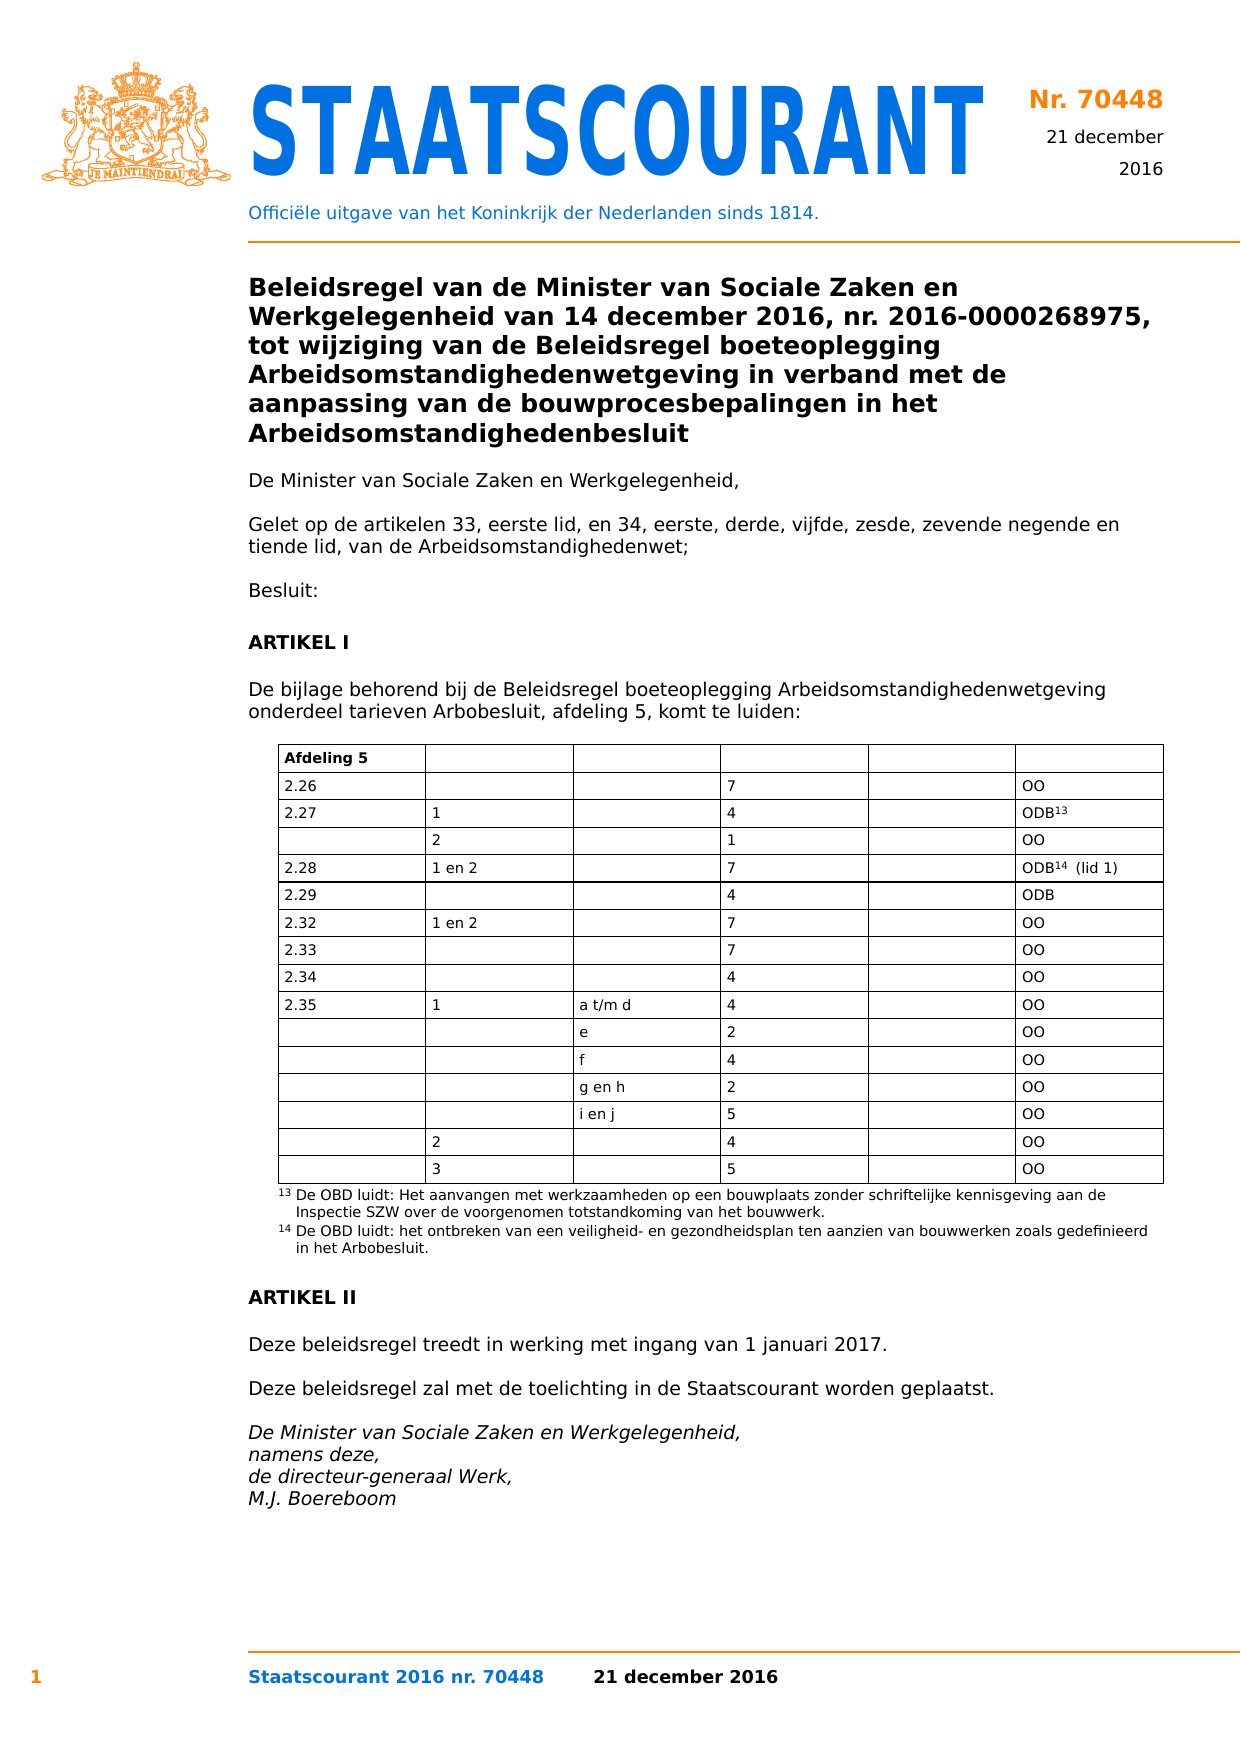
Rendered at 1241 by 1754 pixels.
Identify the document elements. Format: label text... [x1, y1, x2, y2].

table_cell 4 [721, 883, 868, 909]
table_cell 21 december [998, 121, 1240, 153]
table_cell [426, 883, 573, 909]
table_cell [869, 1102, 1015, 1128]
table_cell 1 en 2 [426, 855, 573, 881]
table_cell 1 [426, 992, 573, 1018]
subtitle ARTIKEL I [248, 632, 1163, 653]
table_cell 2.33 [279, 937, 425, 963]
table_cell i en j [574, 1102, 720, 1128]
picture [41, 62, 231, 186]
table_cell OO [1016, 1019, 1163, 1046]
table_cell [574, 773, 720, 799]
text Gelet op de artikelen 33, eerste lid, en 34, eerste, derde, vijfde, zesde, zevende negende en tiende lid, van de Arbeidsomstandighedenwet; [248, 514, 1163, 558]
table_header STAATSCOURANT [248, 62, 998, 203]
table_cell [279, 1129, 425, 1155]
table_cell 5 [721, 1102, 868, 1128]
table_cell 2.26 [279, 773, 425, 799]
table_cell 1 [426, 800, 573, 827]
table_cell ODB14 (lid 1) [1016, 855, 1163, 881]
table_cell e [574, 1019, 720, 1046]
table_cell [279, 1102, 425, 1128]
table_cell [869, 1019, 1015, 1046]
table_cell [869, 1047, 1015, 1073]
table_cell [426, 1074, 573, 1101]
table_cell 4 [721, 1129, 868, 1155]
table_header [25, 62, 248, 241]
table_cell [869, 773, 1015, 799]
table_cell 4 [721, 965, 868, 991]
table_cell OO [1016, 773, 1163, 799]
table_cell 2 [721, 1019, 868, 1046]
table_cell [869, 800, 1015, 827]
table_header [426, 745, 573, 772]
table_cell [426, 937, 573, 963]
table_header [574, 745, 720, 772]
table_header [721, 745, 868, 772]
table_cell 2.29 [279, 883, 425, 909]
table_cell [574, 800, 720, 827]
table_cell [279, 1074, 425, 1101]
text De Minister van Sociale Zaken en Werkgelegenheid, namens deze, de directeur-generaal Werk, M.J. Boereboom [248, 1422, 1163, 1510]
table_cell 3 [426, 1156, 573, 1183]
table_cell 7 [721, 855, 868, 881]
table_cell [426, 773, 573, 799]
table_header [869, 745, 1015, 772]
table_cell [574, 1129, 720, 1155]
table_cell OO [1016, 992, 1163, 1018]
text De Minister van Sociale Zaken en Werkgelegenheid, [248, 470, 1163, 492]
table_cell [869, 1074, 1015, 1101]
table_cell 2.34 [279, 965, 425, 991]
table_cell 2.32 [279, 910, 425, 936]
table_cell [426, 1047, 573, 1073]
text Deze beleidsregel treedt in werking met ingang van 1 januari 2017. [248, 1334, 1163, 1356]
table_cell [869, 965, 1015, 991]
table_cell Officiële uitgave van het Koninkrijk der Nederlanden sinds 1814. [248, 203, 1240, 241]
table_cell [279, 1019, 425, 1046]
table_cell [574, 883, 720, 909]
table_cell [574, 937, 720, 963]
table_cell 7 [721, 773, 868, 799]
table_cell 2 [721, 1074, 868, 1101]
table_cell [574, 910, 720, 936]
table_cell 7 [721, 937, 868, 963]
subtitle ARTIKEL II [248, 1287, 1163, 1309]
table_cell [279, 828, 425, 854]
table_cell [869, 937, 1015, 963]
table_cell 4 [721, 800, 868, 827]
table_header Nr. 70448 [998, 62, 1240, 121]
table_cell OO [1016, 828, 1163, 854]
table_cell [574, 1156, 720, 1183]
table_cell 2.27 [279, 800, 425, 827]
text Deze beleidsregel zal met de toelichting in de Staatscourant worden geplaatst. [248, 1378, 1163, 1400]
table_cell 13 De OBD luidt: Het aanvangen met werkzaamheden op een bouwplaats zonder schriftelijke kennisgeving aan de Inspectie SZW over de voorgenomen totstandkoming van het bouwwerk. 14 De OBD luidt: het ontbreken van een veiligheid- en gezondheidsplan ten aanzien van bouwwerken zoals gedefinieerd in het Arbobesluit. [278, 1184, 1163, 1257]
table_cell [869, 910, 1015, 936]
table_cell 2.28 [279, 855, 425, 881]
table_cell [426, 965, 573, 991]
table_cell OO [1016, 1102, 1163, 1128]
table_cell OO [1016, 1129, 1163, 1155]
table_cell OO [1016, 937, 1163, 963]
table_cell [869, 992, 1015, 1018]
text Besluit: [248, 579, 1163, 602]
table_cell ODB13 [1016, 800, 1163, 827]
table_cell [869, 1129, 1015, 1155]
table_cell 5 [721, 1156, 868, 1183]
table_cell g en h [574, 1074, 720, 1101]
text De bijlage behorend bij de Beleidsregel boeteoplegging Arbeidsomstandighedenwetgeving onderdeel tarieven Arbobesluit, afdeling 5, komt te luiden: [248, 678, 1163, 722]
table_header Afdeling 5 [279, 745, 425, 772]
table_cell 7 [721, 910, 868, 936]
table_cell [279, 1156, 425, 1183]
table_cell 2016 [998, 153, 1240, 203]
table_cell 1 en 2 [426, 910, 573, 936]
table_cell [426, 1102, 573, 1128]
table_cell OO [1016, 965, 1163, 991]
table_cell [574, 965, 720, 991]
table_cell [426, 1019, 573, 1046]
table_cell [869, 828, 1015, 854]
table_cell 2 [426, 1129, 573, 1155]
table_cell f [574, 1047, 720, 1073]
table_cell a t/m d [574, 992, 720, 1018]
table_cell [574, 855, 720, 881]
table_cell OO [1016, 910, 1163, 936]
table_cell ODB [1016, 883, 1163, 909]
table_cell 1 [721, 828, 868, 854]
table_cell OO [1016, 1156, 1163, 1183]
table_cell [279, 1047, 425, 1073]
table_cell 4 [721, 992, 868, 1018]
table_cell OO [1016, 1047, 1163, 1073]
table_cell 2.35 [279, 992, 425, 1018]
table_cell [869, 855, 1015, 881]
subtitle Beleidsregel van de Minister van Sociale Zaken en Werkgelegenheid van 14 december 2016, nr. 2016-0000268975, tot wijziging van de Beleidsregel boeteoplegging Arbeidsomstandighedenwetgeving in verband met de aanpassing van de bouwprocesbepalingen in het Arbeidsomstandighedenbesluit [248, 273, 1163, 448]
table_cell 4 [721, 1047, 868, 1073]
table_cell [869, 883, 1015, 909]
table_header [1016, 745, 1163, 772]
table_cell OO [1016, 1074, 1163, 1101]
table_cell [574, 828, 720, 854]
table_cell 2 [426, 828, 573, 854]
table_cell [869, 1156, 1015, 1183]
